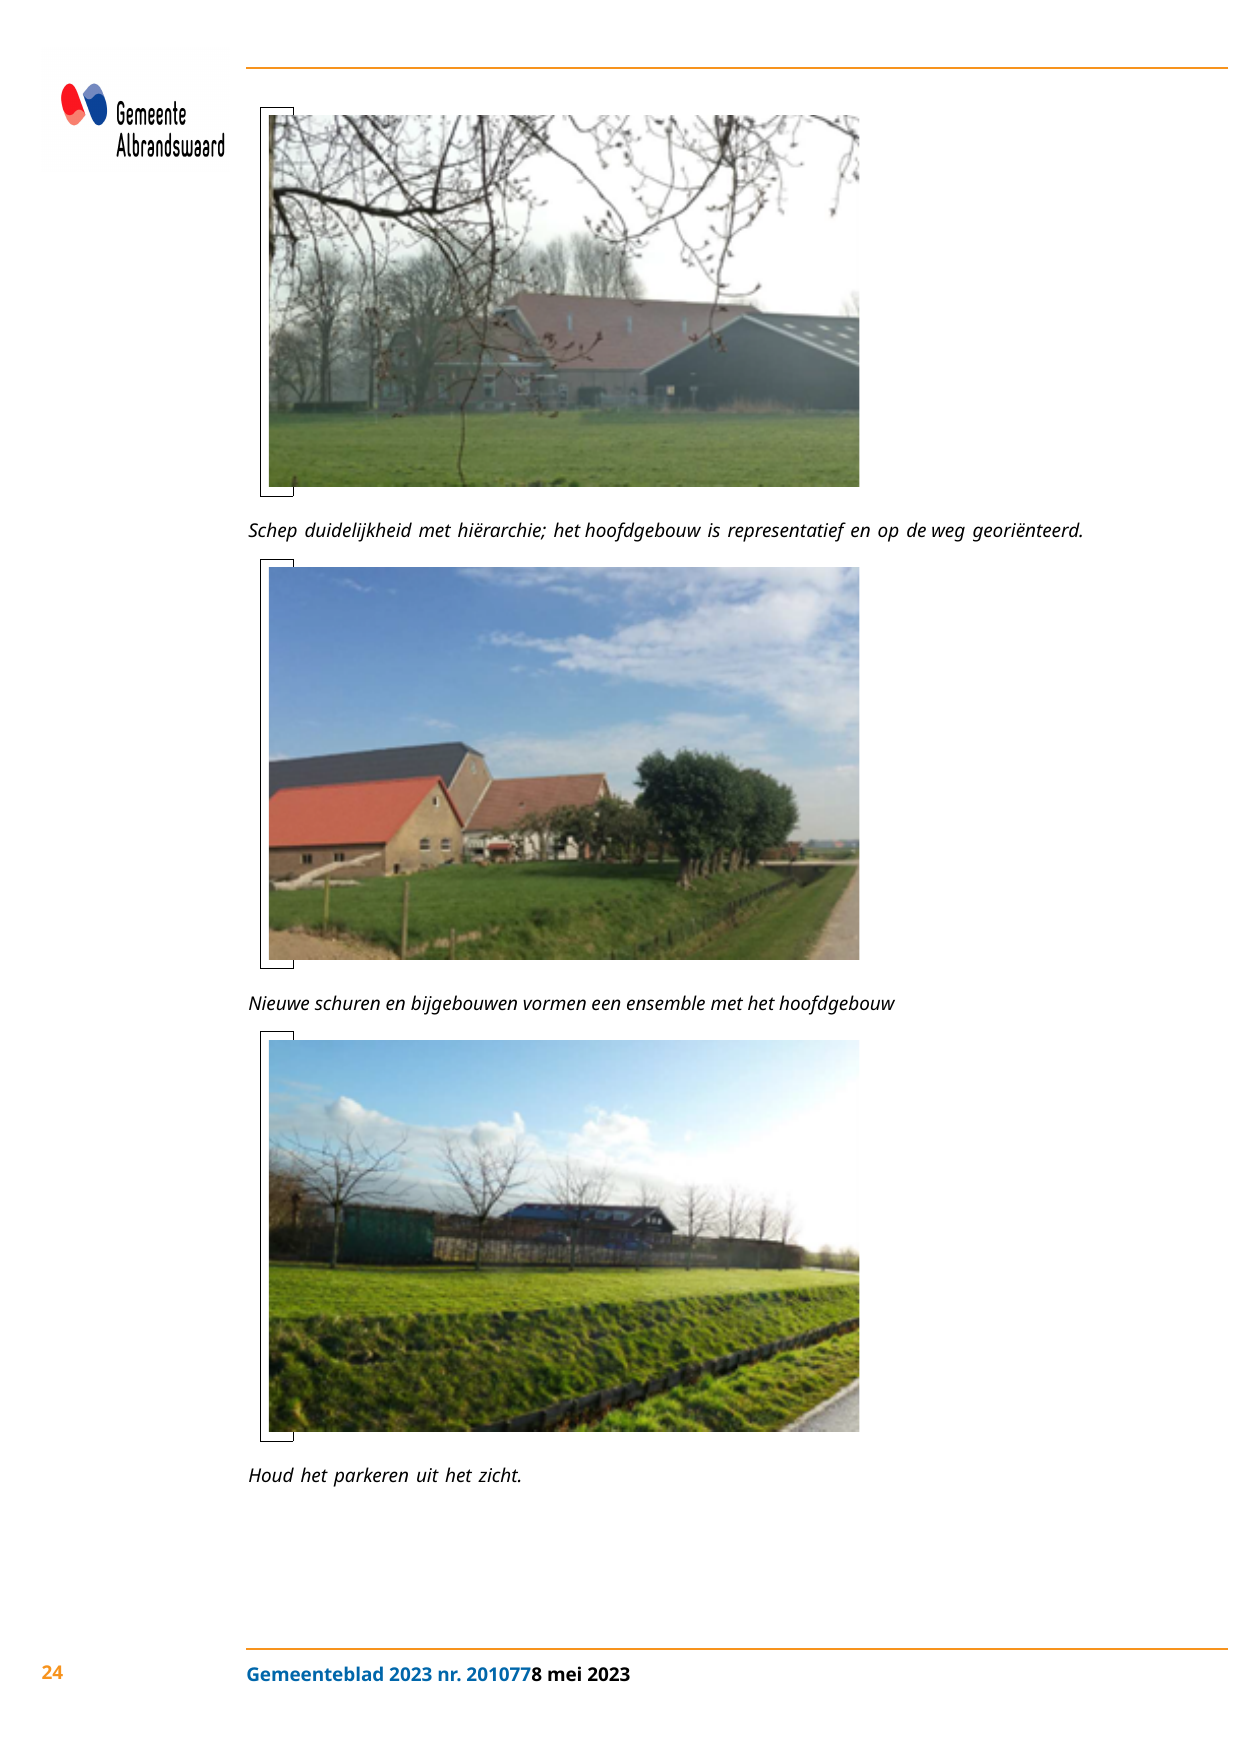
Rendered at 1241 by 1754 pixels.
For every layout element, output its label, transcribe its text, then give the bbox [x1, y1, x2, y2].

picture [41, 47, 231, 172]
picture [268, 115, 860, 487]
picture [268, 1040, 860, 1432]
text Houd het parkeren uit het zicht. [248, 1462, 1152, 1488]
text Schep duidelijkheid met hiërarchie; het hoofdgebouw is representatief en op de weg georiënteerd. [248, 517, 1152, 543]
picture [268, 567, 860, 960]
text Nieuwe schuren en bijgebouwen vormen een ensemble met het hoofdgebouw [248, 990, 1152, 1015]
